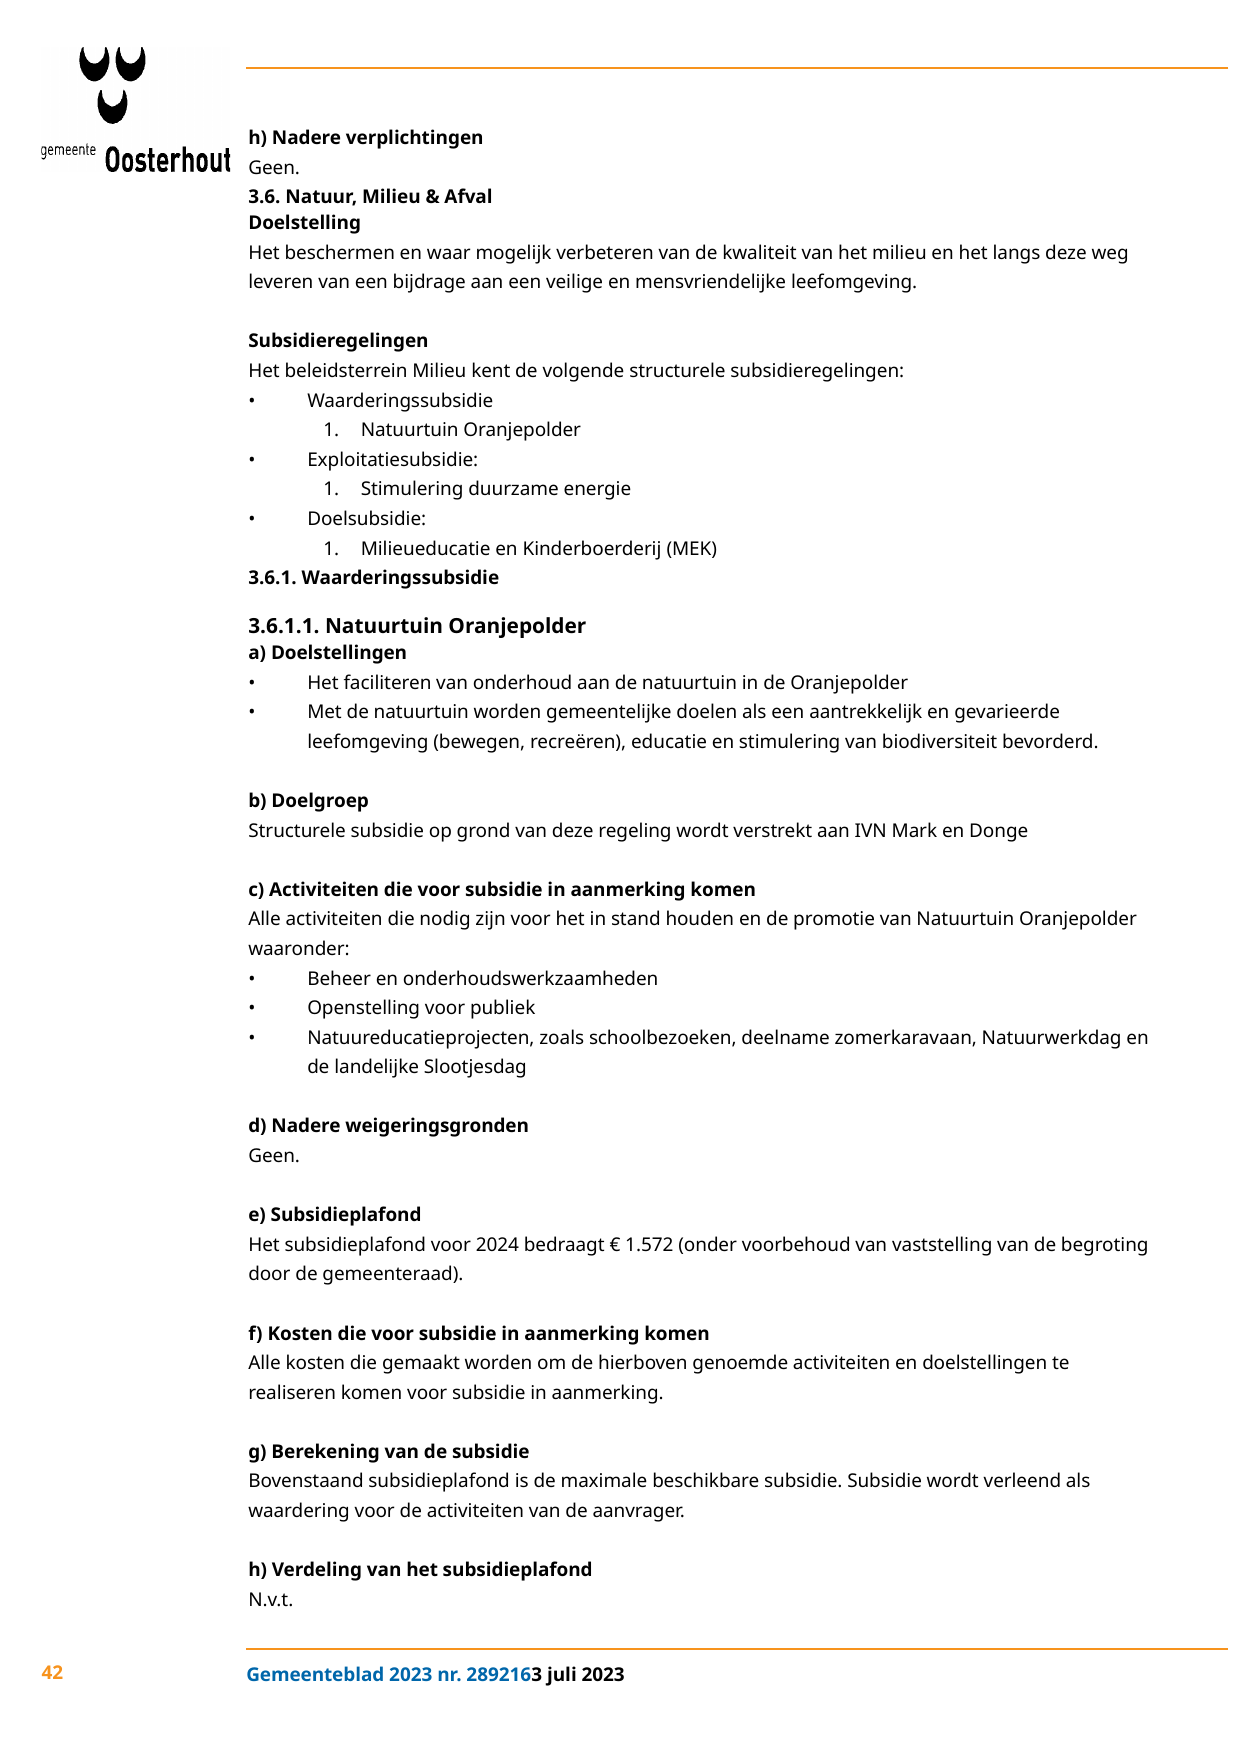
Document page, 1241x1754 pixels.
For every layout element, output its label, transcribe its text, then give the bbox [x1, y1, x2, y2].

text d) Nadere weigeringsgronden [248, 1113, 1152, 1138]
list Milieueducatie en Kinderboerderij (MEK) [323, 535, 1152, 560]
text h) Verdeling van het subsidieplafond [248, 1556, 1152, 1582]
list Met de natuurtuin worden gemeentelijke doelen als een aantrekkelijk en gevarieerde leefomgeving (bewegen, recreëren), educatie en stimulering van biodiversiteit bevorderd. [248, 698, 1152, 754]
text Subsidieregelingen [248, 328, 1152, 353]
list Waarderingssubsidie [248, 387, 1152, 412]
text 3.6.1. Waarderingssubsidie [248, 564, 1152, 590]
text Het beleidsterrein Milieu kent de volgende structurele subsidieregelingen: [248, 357, 1152, 383]
list Beheer en onderhoudswerkzaamheden [248, 965, 1152, 990]
list Doelsubsidie: [248, 505, 1152, 531]
list Natuurtuin Oranjepolder [323, 416, 1152, 442]
text N.v.t. [248, 1586, 1152, 1612]
list Natuureducatieprojecten, zoals schoolbezoeken, deelname zomerkaravaan, Natuurwerkdag en de landelijke Slootjesdag [248, 1024, 1152, 1079]
text Alle activiteiten die nodig zijn voor het in stand houden en de promotie van Natuurtuin Oranjepolder waaronder: [248, 906, 1152, 961]
text 3.6. Natuur, Milieu & Afval [248, 183, 1152, 209]
text h) Nadere verplichtingen [248, 124, 1152, 150]
text e) Subsidieplafond [248, 1201, 1152, 1227]
text Het beschermen en waar mogelijk verbeteren van de kwaliteit van het milieu en het langs deze weg leveren van een bijdrage aan een veilige en mensvriendelijke leefomgeving. [248, 239, 1152, 294]
text f) Kosten die voor subsidie in aanmerking komen [248, 1320, 1152, 1345]
text Geen. [248, 1142, 1152, 1168]
text Alle kosten die gemaakt worden om de hierboven genoemde activiteiten en doelstellingen te realiseren komen voor subsidie in aanmerking. [248, 1349, 1152, 1404]
text c) Activiteiten die voor subsidie in aanmerking komen [248, 876, 1152, 902]
text Geen. [248, 154, 1152, 180]
list Exploitatiesubsidie: [248, 446, 1152, 472]
text Bovenstaand subsidieplafond is de maximale beschikbare subsidie. Subsidie wordt verleend als waardering voor de activiteiten van de aanvrager. [248, 1468, 1152, 1523]
text g) Berekening van de subsidie [248, 1438, 1152, 1464]
text Doelstelling [248, 209, 1152, 235]
list Stimulering duurzame energie [323, 476, 1152, 501]
list Het faciliteren van onderhoud aan de natuurtuin in de Oranjepolder [248, 669, 1152, 694]
text Structurele subsidie op grond van deze regeling wordt verstrekt aan IVN Mark en Donge [248, 817, 1152, 842]
list Openstelling voor publiek [248, 994, 1152, 1020]
text 3.6.1.1. Natuurtuin Oranjepolder [248, 611, 1152, 639]
picture [41, 47, 231, 172]
text b) Doelgroep [248, 787, 1152, 813]
text a) Doelstellingen [248, 639, 1152, 665]
text Het subsidieplafond voor 2024 bedraagt € 1.572 (onder voorbehoud van vaststelling van de begroting door de gemeenteraad). [248, 1231, 1152, 1286]
